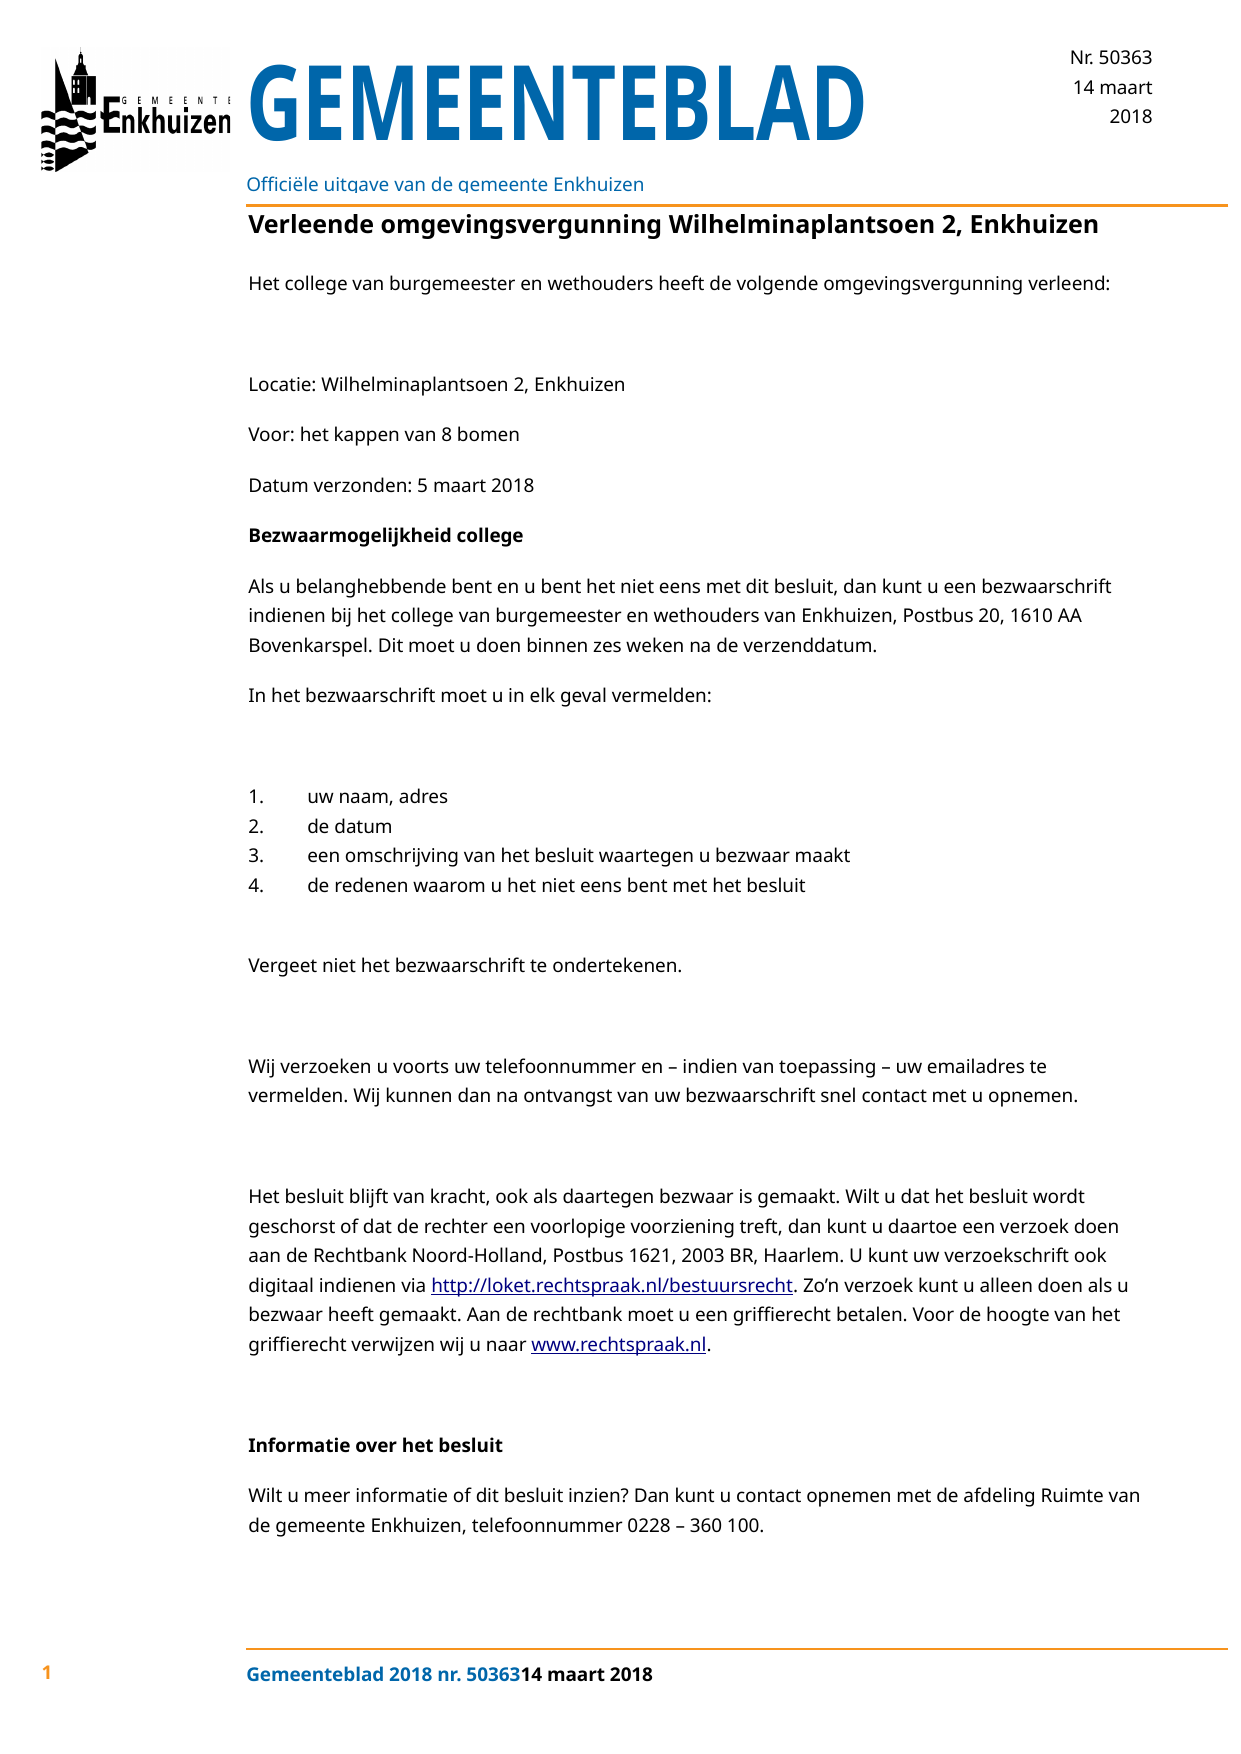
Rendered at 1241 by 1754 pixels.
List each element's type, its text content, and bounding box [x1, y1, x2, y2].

text Voor: het kappen van 8 bomen [248, 422, 1152, 447]
list uw naam, adres [248, 783, 1152, 809]
picture [41, 47, 231, 172]
text Het college van burgemeester en wethouders heeft de volgende omgevingsvergunning verleend: [248, 270, 1152, 296]
text Datum verzonden: 5 maart 2018 [248, 472, 1152, 498]
text Verleende omgevingsvergunning Wilhelminaplantsoen 2, Enkhuizen [248, 207, 1152, 241]
list een omschrijving van het besluit waartegen u bezwaar maakt [248, 842, 1152, 868]
list de redenen waarom u het niet eens bent met het besluit [248, 872, 1152, 898]
list de datum [248, 813, 1152, 838]
text Wij verzoeken u voorts uw telefoonnummer en – indien van toepassing – uw emailadres te vermelden. Wij kunnen dan na ontvangst van uw bezwaarschrift snel contact met u opnemen. [248, 1053, 1152, 1108]
text Locatie: Wilhelminaplantsoen 2, Enkhuizen [248, 371, 1152, 397]
text Informatie over het besluit [248, 1432, 1152, 1458]
text Vergeet niet het bezwaarschrift te ondertekenen. [248, 952, 1152, 978]
text Als u belanghebbende bent en u bent het niet eens met dit besluit, dan kunt u een bezwaarschrift indienen bij het college van burgemeester en wethouders van Enkhuizen, Postbus 20, 1610 AA Bovenkarspel. Dit moet u doen binnen zes weken na de verzenddatum. [248, 573, 1152, 658]
text Het besluit blijft van kracht, ook als daartegen bezwaar is gemaakt. Wilt u dat het besluit wordt geschorst of dat de rechter een voorlopige voorziening treft, dan kunt u daartoe een verzoek doen aan de Rechtbank Noord-Holland, Postbus 1621, 2003 BR, Haarlem. U kunt uw verzoekschrift ook digitaal indienen via http://loket.rechtspraak.nl/bestuursrecht. Zo’n verzoek kunt u alleen doen als u bezwaar heeft gemaakt. Aan de rechtbank moet u een griffierecht betalen. Voor de hoogte van het griffierecht verwijzen wij u naar www.rechtspraak.nl. [248, 1183, 1152, 1357]
text Wilt u meer informatie of dit besluit inzien? Dan kunt u contact opnemen met de afdeling Ruimte van de gemeente Enkhuizen, telefoonnummer 0228 – 360 100. [248, 1482, 1152, 1538]
text Bezwaarmogelijkheid college [248, 522, 1152, 548]
text In het bezwaarschrift moet u in elk geval vermelden: [248, 682, 1152, 708]
